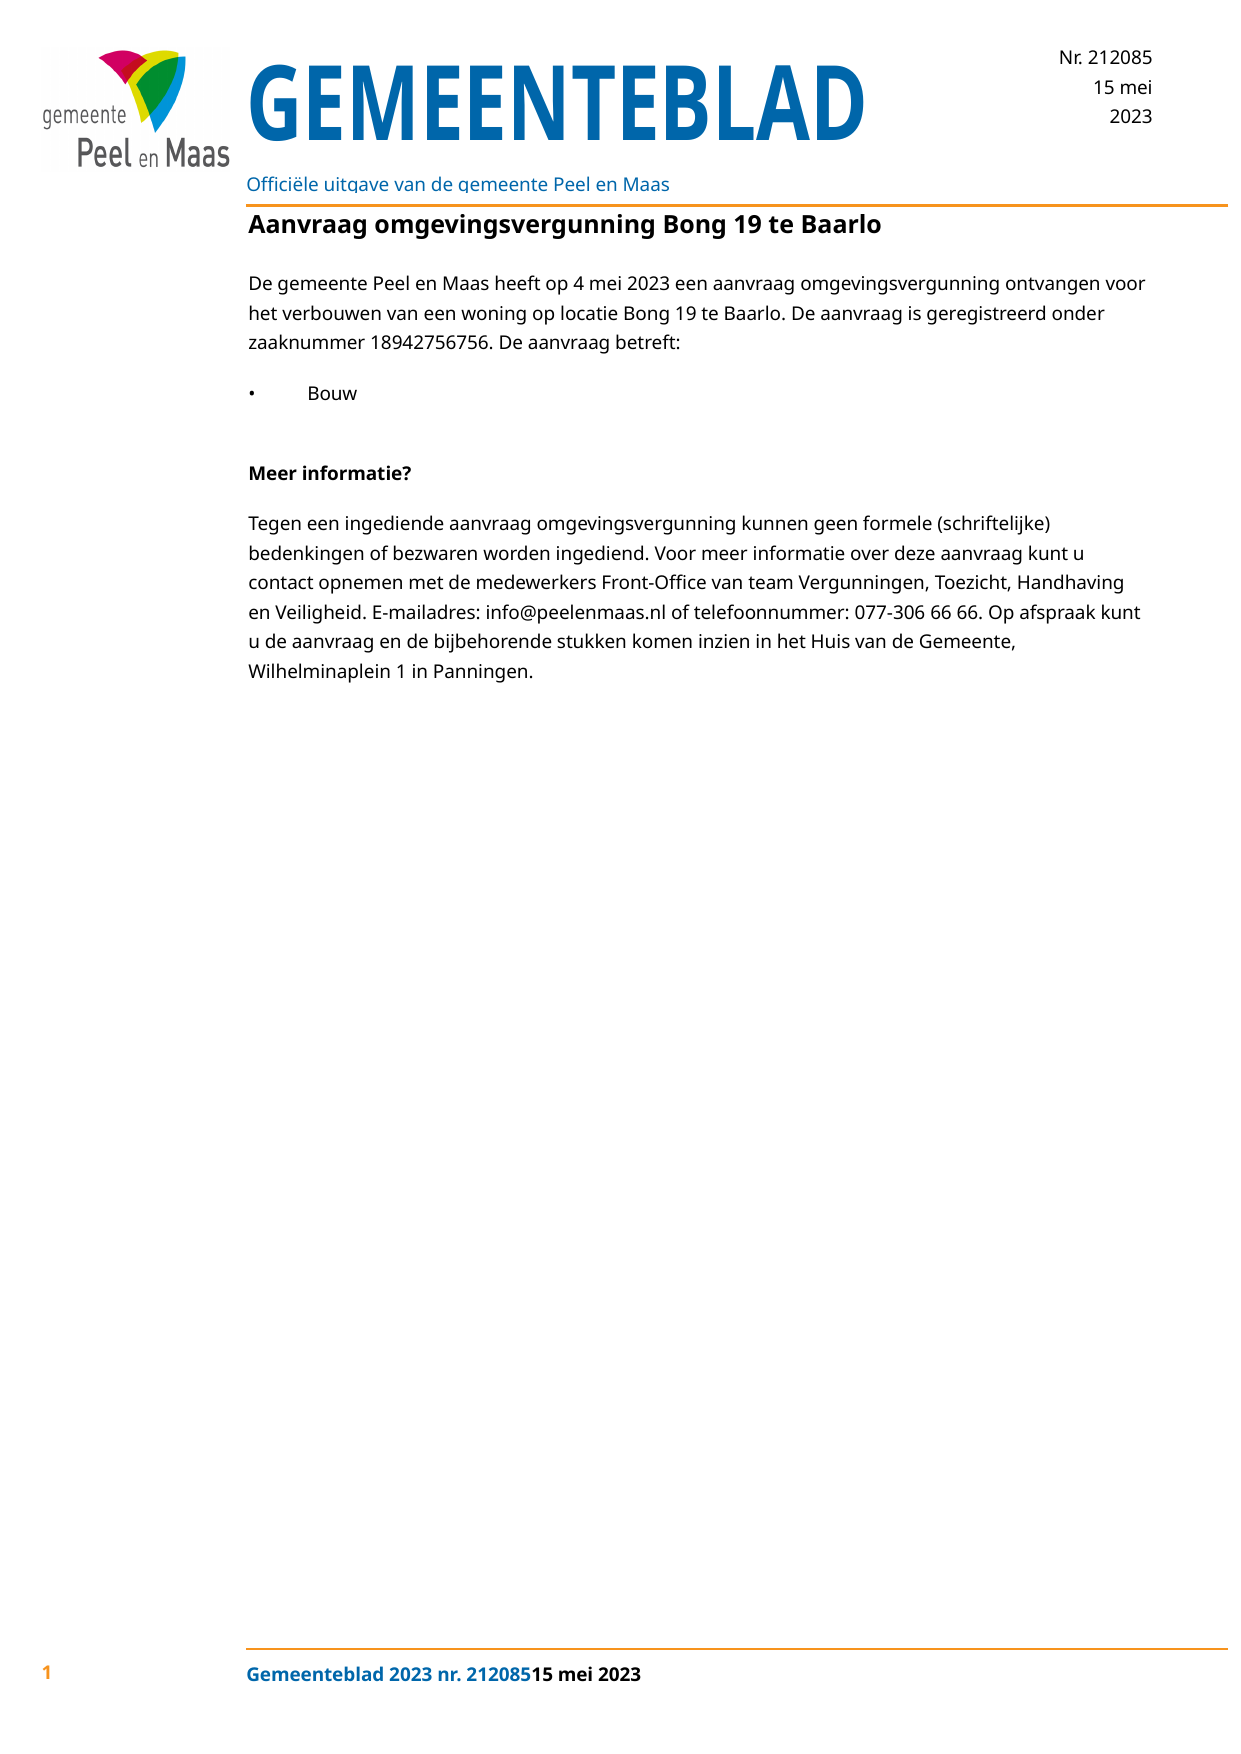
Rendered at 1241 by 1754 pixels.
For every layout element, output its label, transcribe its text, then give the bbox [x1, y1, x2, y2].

text De gemeente Peel en Maas heeft op 4 mei 2023 een aanvraag omgevingsvergunning ontvangen voor het verbouwen van een woning op locatie Bong 19 te Baarlo. De aanvraag is geregistreerd onder zaaknummer 18942756756. De aanvraag betreft: [248, 270, 1152, 355]
list Bouw [248, 380, 1152, 406]
picture [41, 47, 231, 172]
text Meer informatie? [248, 460, 1152, 486]
text Tegen een ingediende aanvraag omgevingsvergunning kunnen geen formele (schriftelijke) bedenkingen of bezwaren worden ingediend. Voor meer informatie over deze aanvraag kunt u contact opnemen met de medewerkers Front-Office van team Vergunningen, Toezicht, Handhaving en Veiligheid. E-mailadres: info@peelenmaas.nl of telefoonnummer: 077-306 66 66. Op afspraak kunt u de aanvraag en de bijbehorende stukken komen inzien in het Huis van de Gemeente, Wilhelminaplein 1 in Panningen. [248, 510, 1152, 684]
text Aanvraag omgevingsvergunning Bong 19 te Baarlo [248, 207, 1152, 241]
